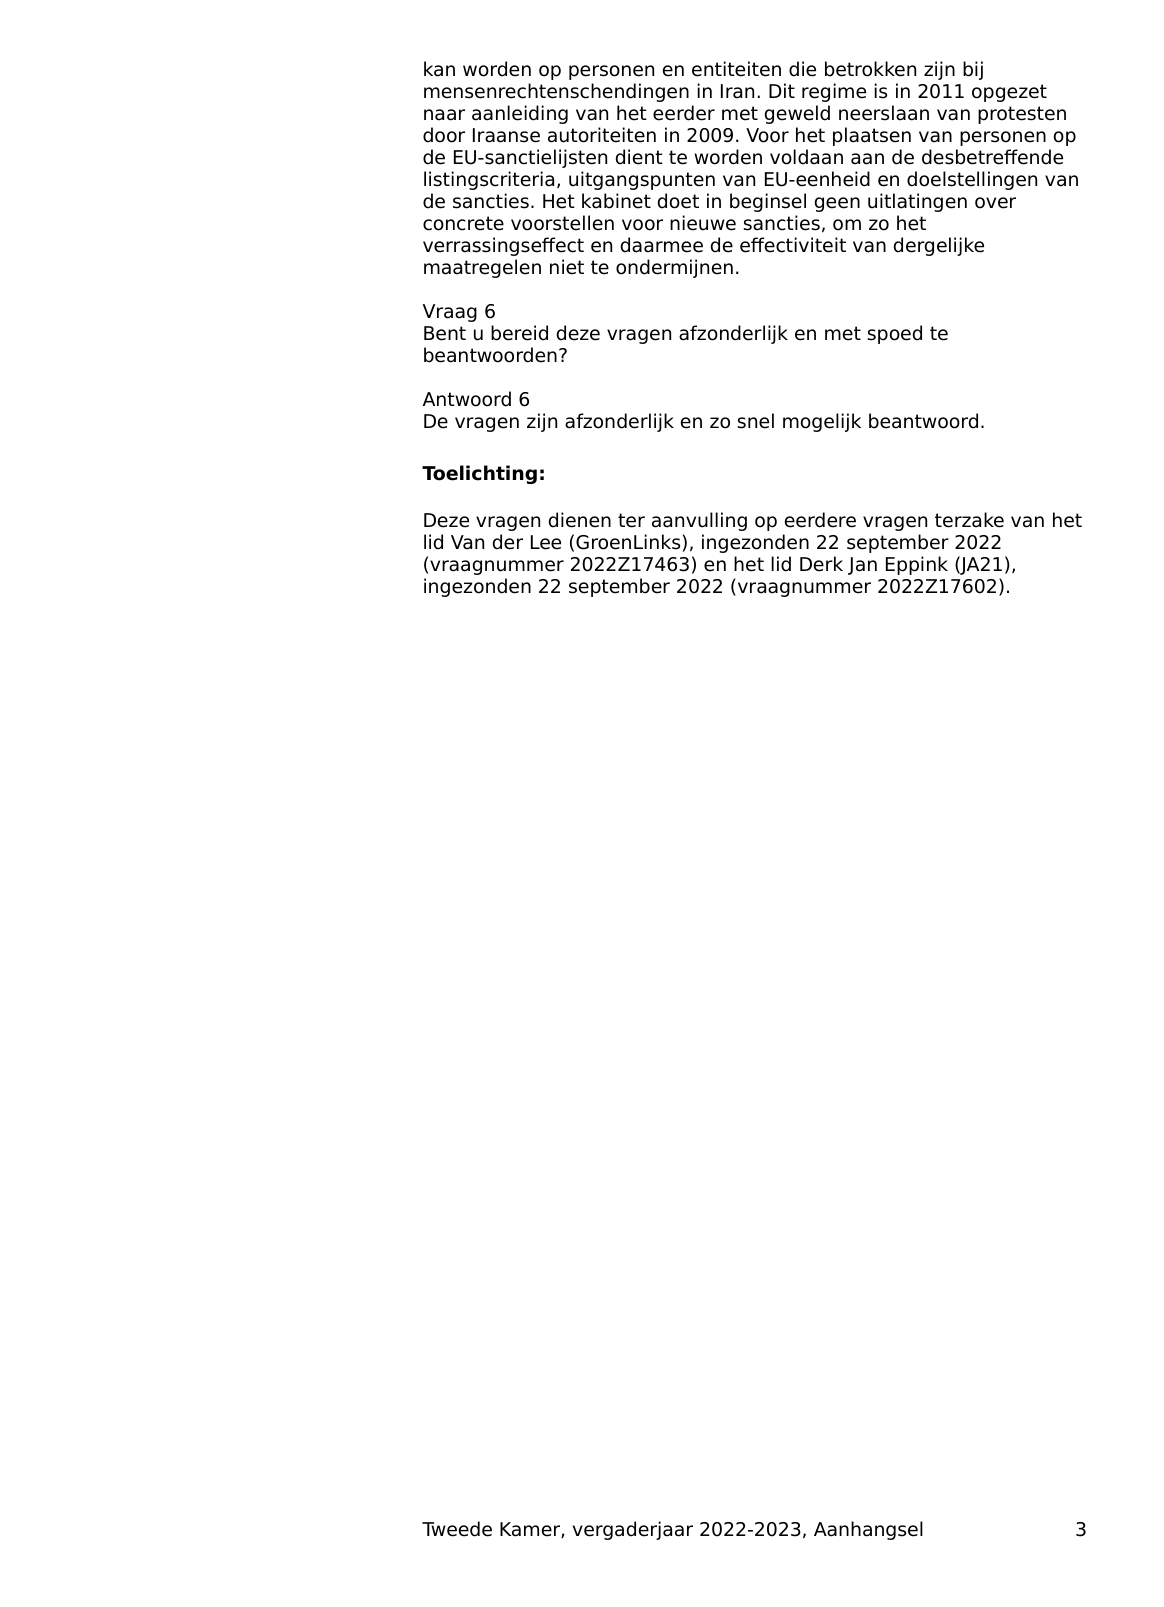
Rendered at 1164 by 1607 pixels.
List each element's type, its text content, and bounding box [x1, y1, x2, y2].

text Vraag 6 [422, 301, 1087, 323]
text De vragen zijn afzonderlijk en zo snel mogelijk beantwoord. [422, 411, 1087, 433]
subtitle Toelichting: [422, 463, 1087, 485]
text Bent u bereid deze vragen afzonderlijk en met spoed te beantwoorden? [422, 323, 1087, 367]
text Deze vragen dienen ter aanvulling op eerdere vragen terzake van het lid Van der Lee (GroenLinks), ingezonden 22 september 2022 (vraagnummer 2022Z17463) en het lid Derk Jan Eppink (JA21), ingezonden 22 september 2022 (vraagnummer 2022Z17602). [422, 510, 1087, 598]
text Antwoord 6 [422, 389, 1087, 411]
text kan worden op personen en entiteiten die betrokken zijn bij mensenrechtenschendingen in Iran. Dit regime is in 2011 opgezet naar aanleiding van het eerder met geweld neerslaan van protesten door Iraanse autoriteiten in 2009. Voor het plaatsen van personen op de EU-sanctielijsten dient te worden voldaan aan de desbetreffende listingscriteria, uitgangspunten van EU-eenheid en doelstellingen van de sancties. Het kabinet doet in beginsel geen uitlatingen over concrete voorstellen voor nieuwe sancties, om zo het verrassingseffect en daarmee de effectiviteit van dergelijke maatregelen niet te ondermijnen. [422, 59, 1087, 279]
